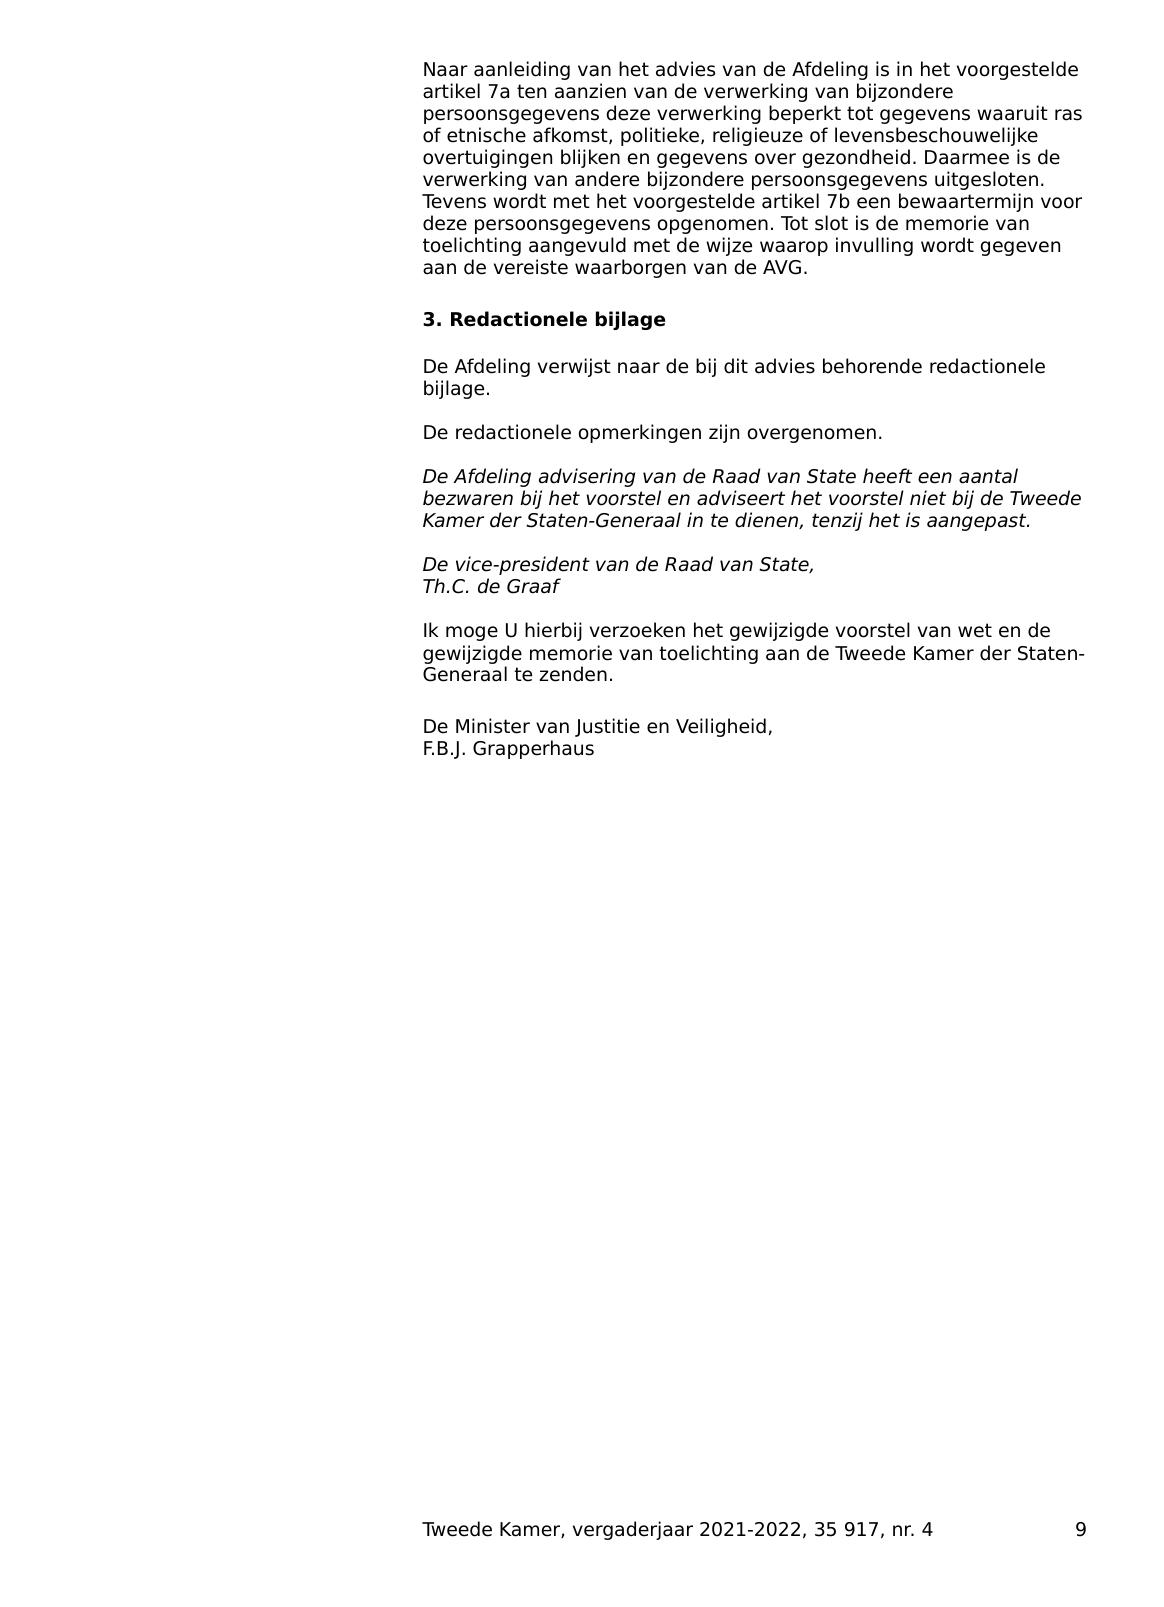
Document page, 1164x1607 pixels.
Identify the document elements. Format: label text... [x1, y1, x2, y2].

text De Minister van Justitie en Veiligheid, F.B.J. Grapperhaus [422, 716, 1087, 760]
text De vice-president van de Raad van State, [422, 554, 1087, 576]
text De Afdeling verwijst naar de bij dit advies behorende redactionele bijlage. [422, 356, 1087, 400]
text De redactionele opmerkingen zijn overgenomen. [422, 422, 1087, 444]
text De Afdeling advisering van de Raad van State heeft een aantal bezwaren bij het voorstel en adviseert het voorstel niet bij de Tweede Kamer der Staten-Generaal in te dienen, tenzij het is aangepast. [422, 466, 1087, 532]
text Ik moge U hierbij verzoeken het gewijzigde voorstel van wet en de gewijzigde memorie van toelichting aan de Tweede Kamer der Staten-Generaal te zenden. [422, 620, 1087, 686]
text Naar aanleiding van het advies van de Afdeling is in het voorgestelde artikel 7a ten aanzien van de verwerking van bijzondere persoonsgegevens deze verwerking beperkt tot gegevens waaruit ras of etnische afkomst, politieke, religieuze of levensbeschouwelijke overtuigingen blijken en gegevens over gezondheid. Daarmee is de verwerking van andere bijzondere persoonsgegevens uitgesloten. Tevens wordt met het voorgestelde artikel 7b een bewaartermijn voor deze persoonsgegevens opgenomen. Tot slot is de memorie van toelichting aangevuld met de wijze waarop invulling wordt gegeven aan de vereiste waarborgen van de AVG. [422, 59, 1087, 279]
text Th.C. de Graaf [422, 576, 1087, 598]
subtitle 3. Redactionele bijlage [422, 309, 1087, 331]
